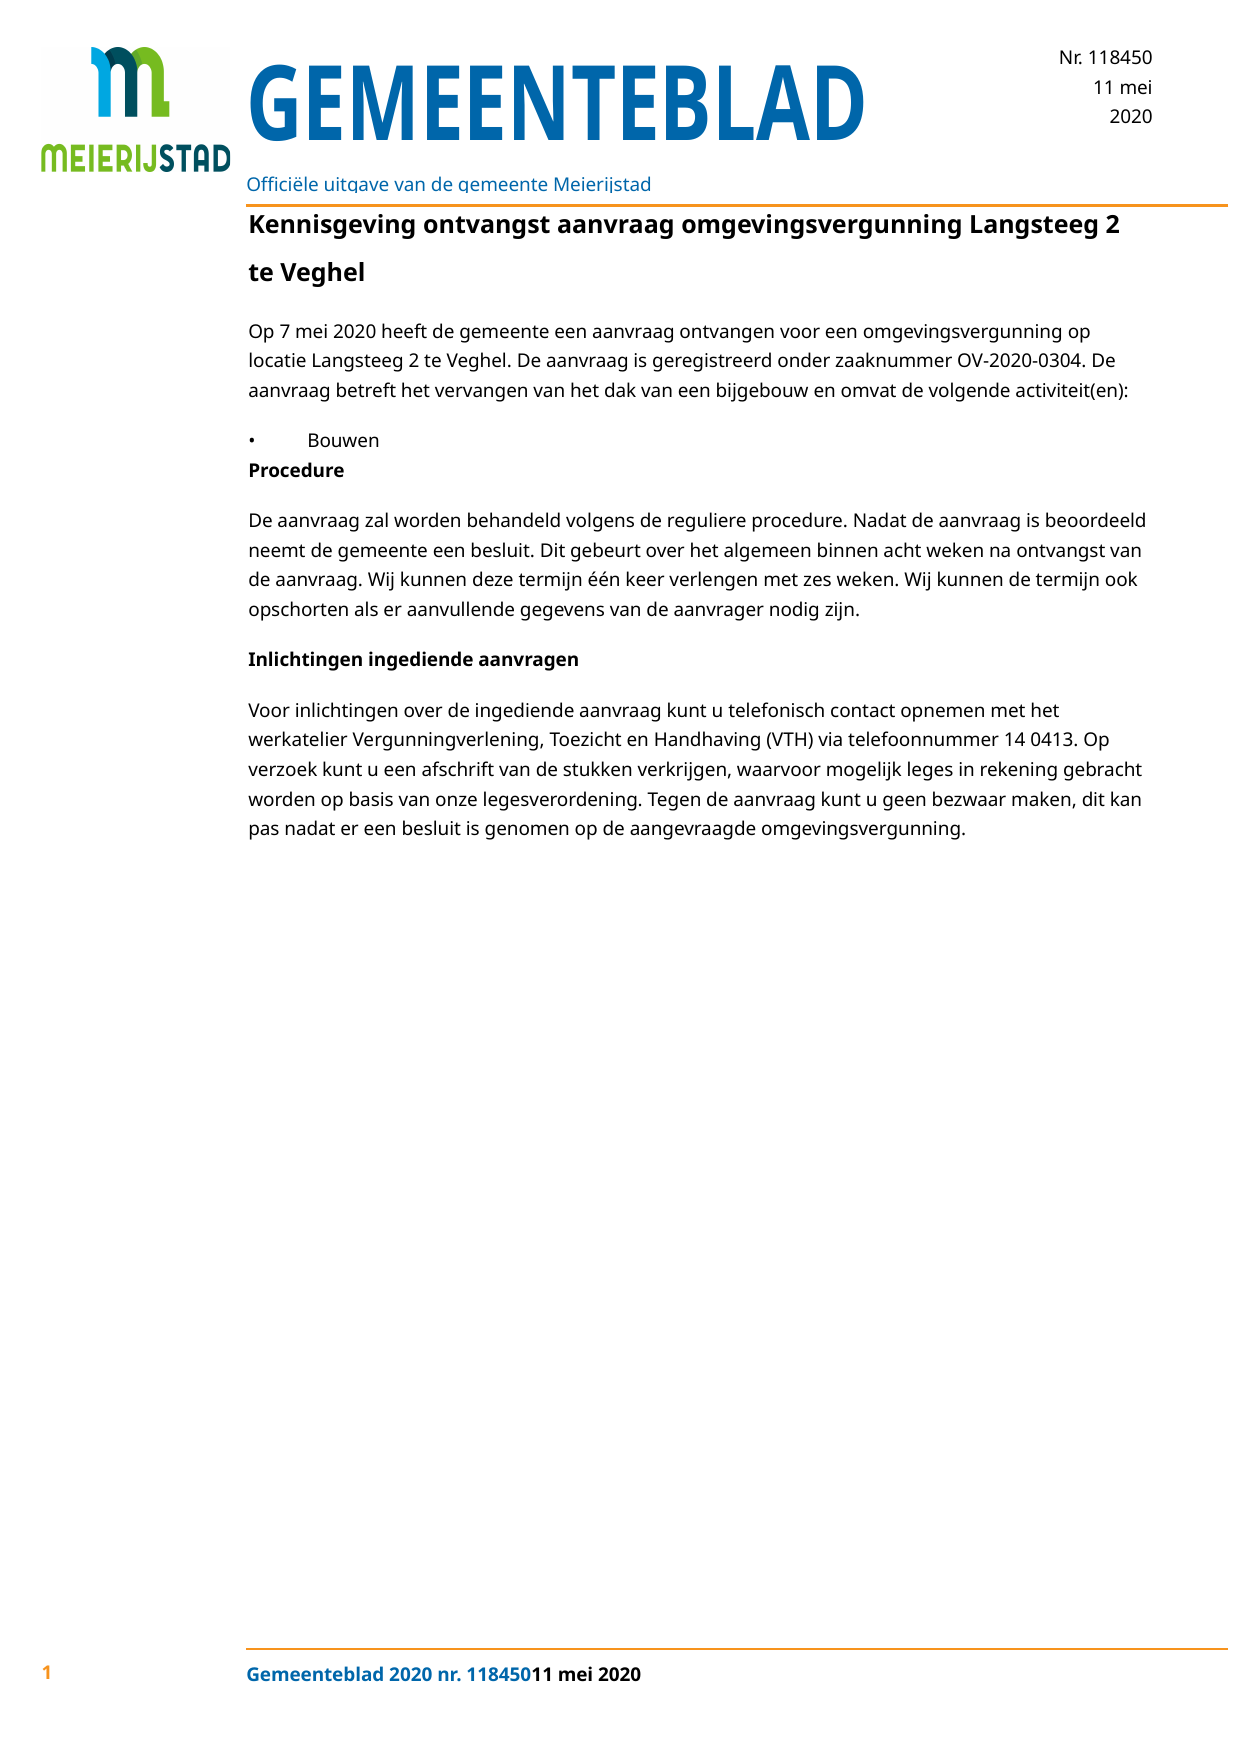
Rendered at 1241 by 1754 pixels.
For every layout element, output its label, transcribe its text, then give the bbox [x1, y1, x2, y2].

text Procedure [248, 457, 1152, 483]
text Voor inlichtingen over de ingediende aanvraag kunt u telefonisch contact opnemen met het werkatelier Vergunningverlening, Toezicht en Handhaving (VTH) via telefoonnummer 14 0413. Op verzoek kunt u een afschrift van de stukken verkrijgen, waarvoor mogelijk leges in rekening gebracht worden op basis van onze legesverordening. Tegen de aanvraag kunt u geen bezwaar maken, dit kan pas nadat er een besluit is genomen op de aangevraagde omgevingsvergunning. [248, 697, 1152, 841]
text Kennisgeving ontvangst aanvraag omgevingsvergunning Langsteeg 2 te Veghel [248, 207, 1152, 288]
text Op 7 mei 2020 heeft de gemeente een aanvraag ontvangen voor een omgevingsvergunning op locatie Langsteeg 2 te Veghel. De aanvraag is geregistreerd onder zaaknummer OV-2020-0304. De aanvraag betreft het vervangen van het dak van een bijgebouw en omvat de volgende activiteit(en): [248, 318, 1152, 403]
picture [41, 47, 231, 172]
text De aanvraag zal worden behandeld volgens de reguliere procedure. Nadat de aanvraag is beoordeeld neemt de gemeente een besluit. Dit gebeurt over het algemeen binnen acht weken na ontvangst van de aanvraag. Wij kunnen deze termijn één keer verlengen met zes weken. Wij kunnen de termijn ook opschorten als er aanvullende gegevens van de aanvrager nodig zijn. [248, 507, 1152, 622]
text Inlichtingen ingediende aanvragen [248, 647, 1152, 672]
list Bouwen [248, 427, 1152, 453]
